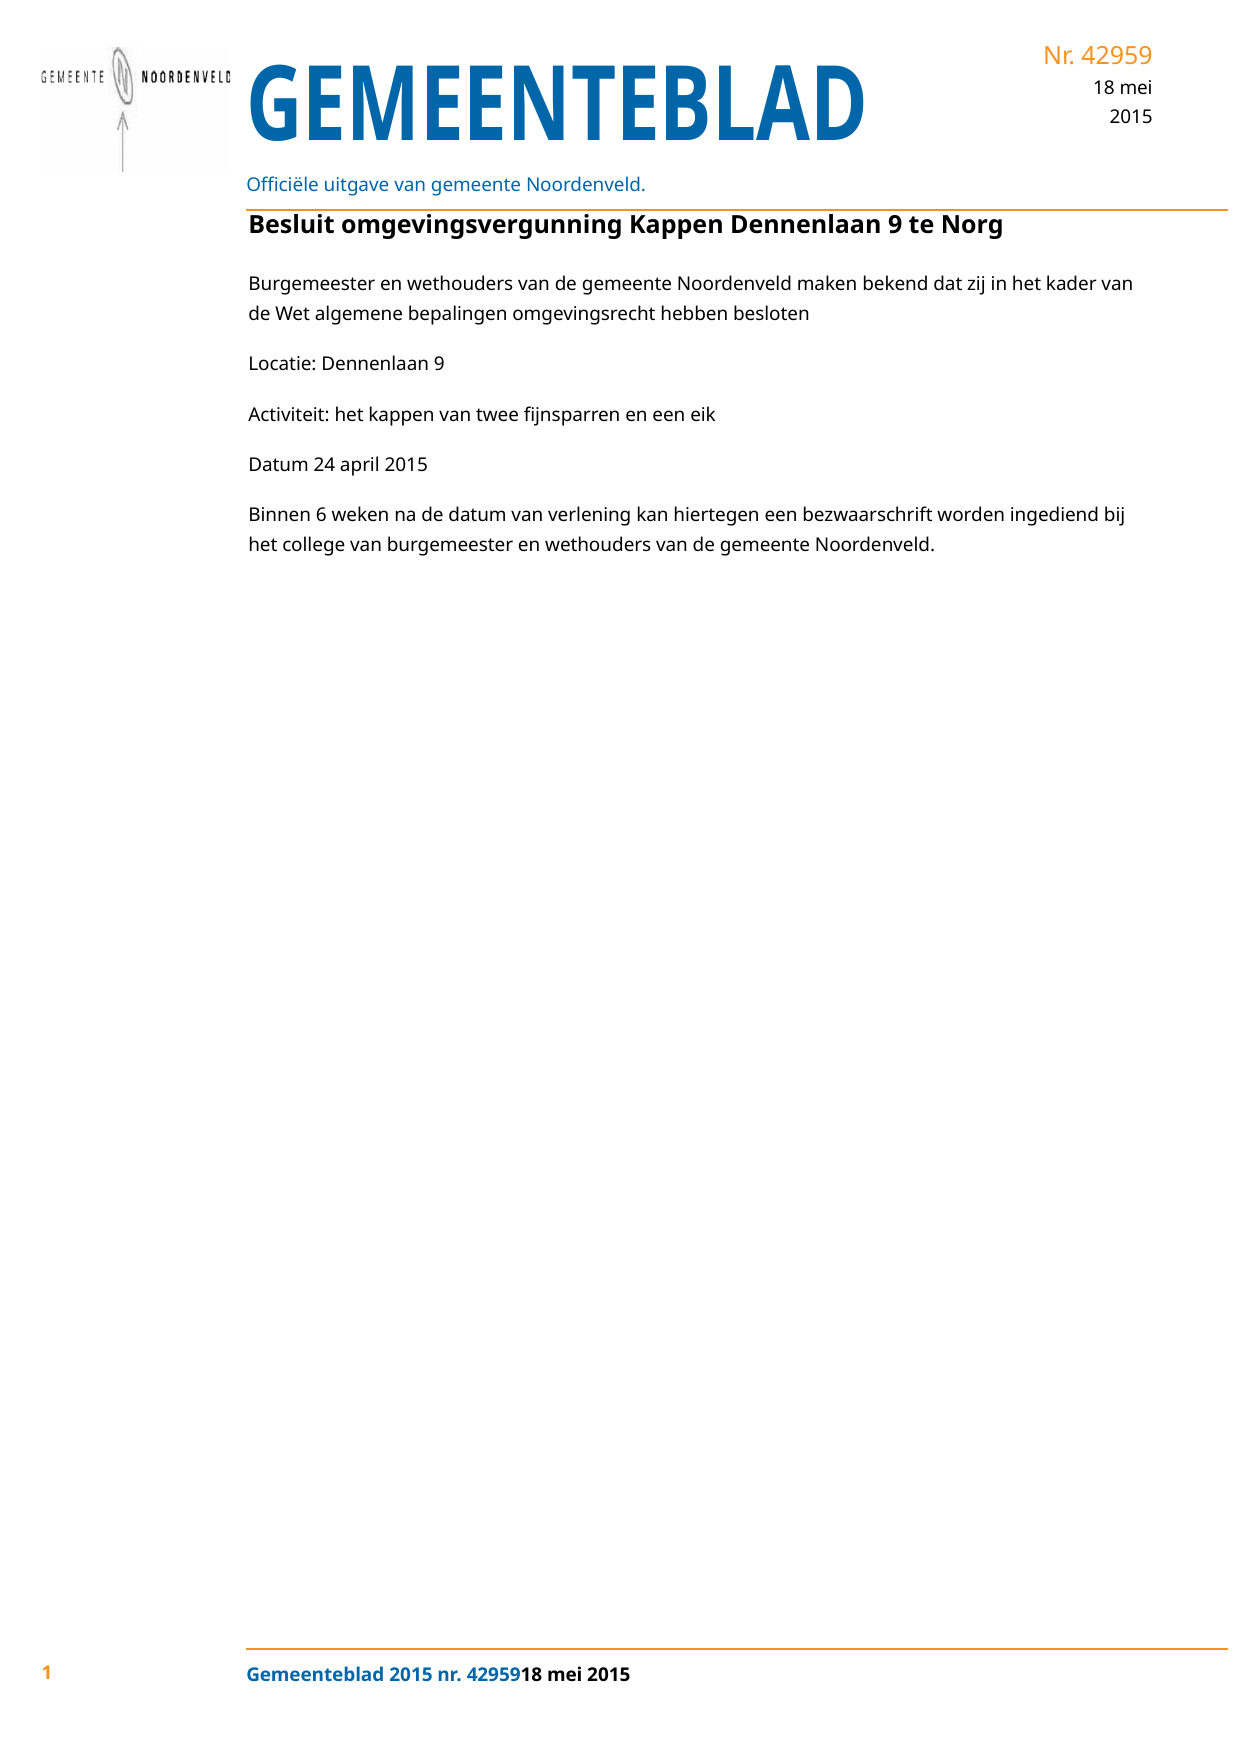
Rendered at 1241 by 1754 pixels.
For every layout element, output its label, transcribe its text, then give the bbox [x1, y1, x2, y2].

text Burgemeester en wethouders van de gemeente Noordenveld maken bekend dat zij in het kader van de Wet algemene bepalingen omgevingsrecht hebben besloten [248, 270, 1152, 326]
text Binnen 6 weken na de datum van verlening kan hiertegen een bezwaarschrift worden ingediend bij het college van burgemeester en wethouders van de gemeente Noordenveld. [248, 502, 1152, 557]
text Besluit omgevingsvergunning Kappen Dennenlaan 9 te Norg [248, 211, 1152, 241]
text Datum 24 april 2015 [248, 451, 1152, 477]
picture [41, 47, 231, 172]
text Activiteit: het kappen van twee fijnsparren en een eik [248, 401, 1152, 426]
text Locatie: Dennenlaan 9 [248, 350, 1152, 376]
